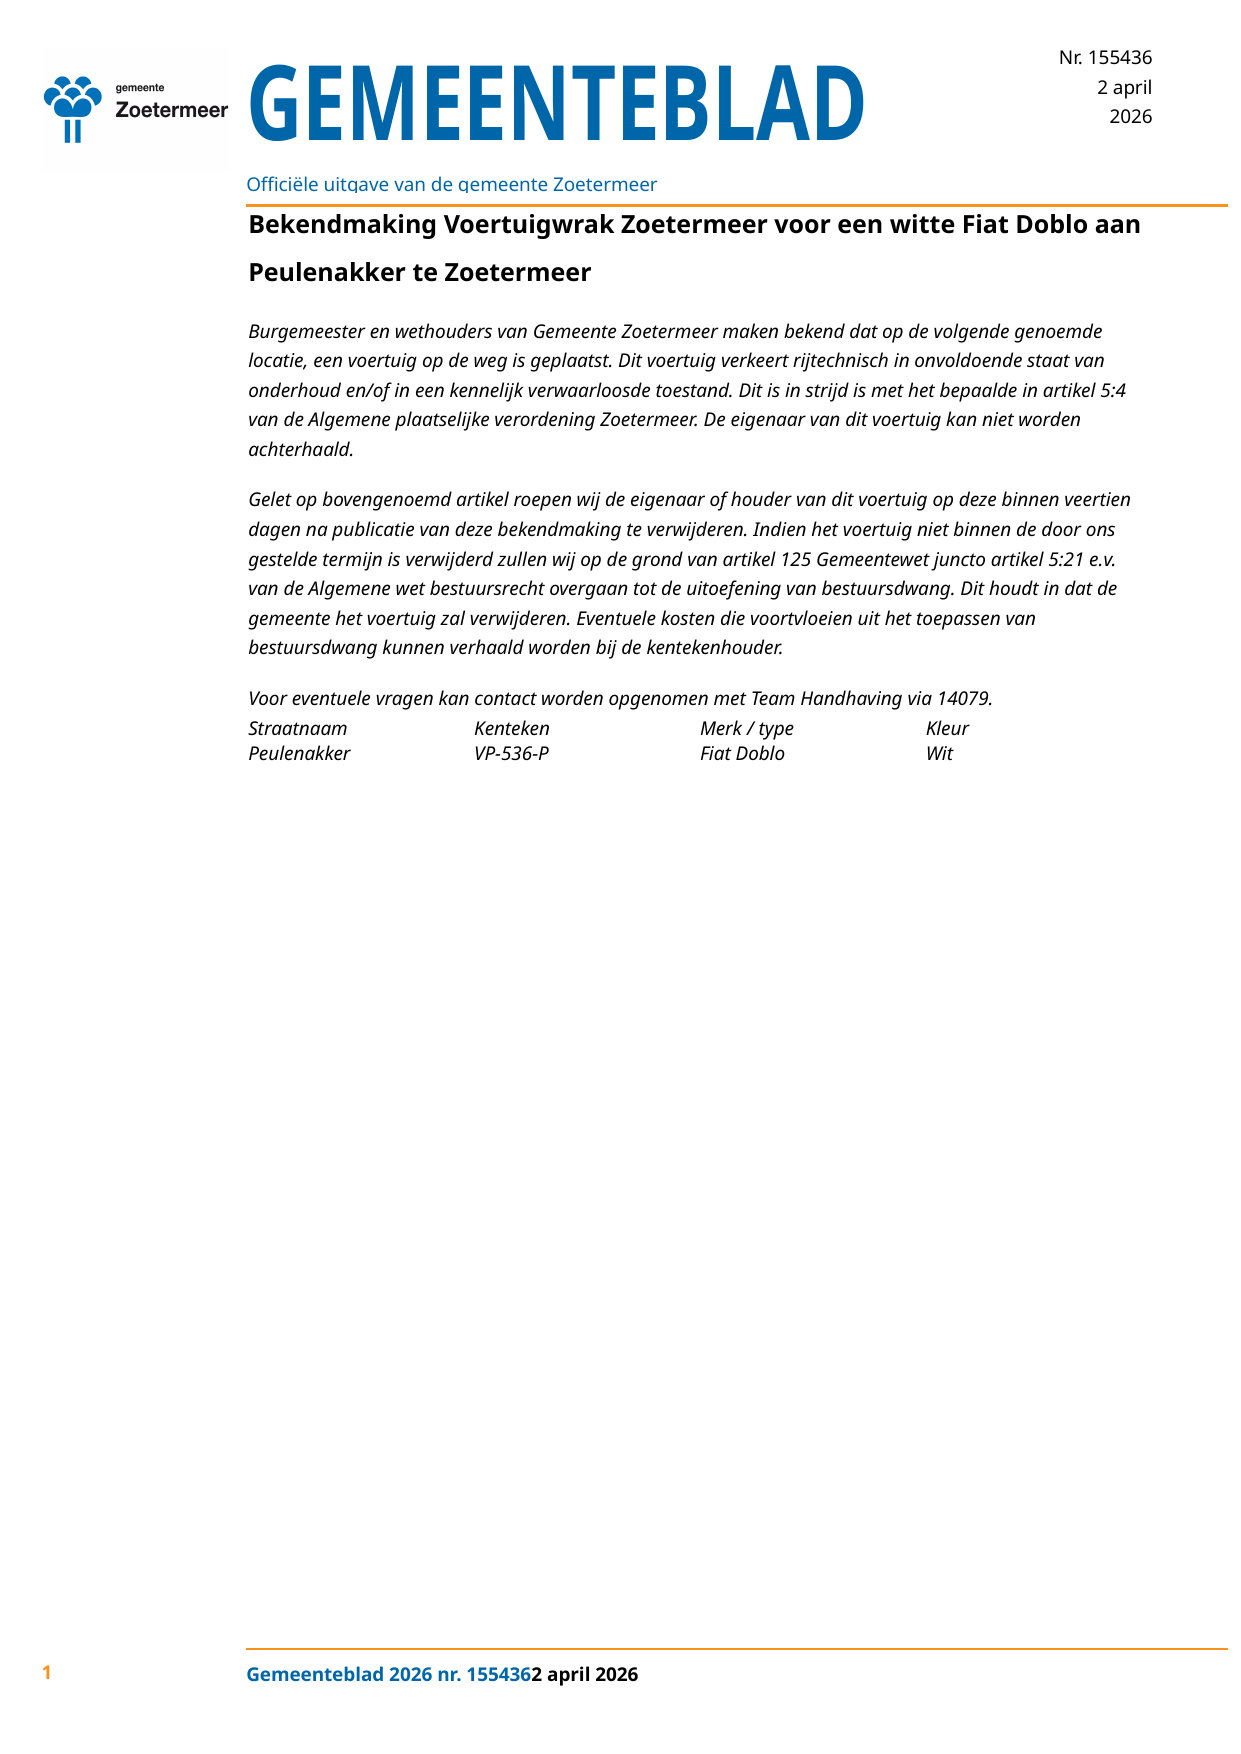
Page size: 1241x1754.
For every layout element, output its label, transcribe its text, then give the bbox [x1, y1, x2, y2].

table_header Kenteken [474, 715, 700, 740]
text Voor eventuele vragen kan contact worden opgenomen met Team Handhaving via 14079. [248, 685, 1152, 711]
table_cell Wit [926, 740, 1152, 766]
picture [41, 47, 231, 172]
table_cell VP-536-P [474, 740, 700, 766]
text Bekendmaking Voertuigwrak Zoetermeer voor een witte Fiat Doblo aan Peulenakker te Zoetermeer [248, 207, 1152, 288]
text Burgemeester en wethouders van Gemeente Zoetermeer maken bekend dat op de volgende genoemde locatie, een voertuig op de weg is geplaatst. Dit voertuig verkeert rijtechnisch in onvoldoende staat van onderhoud en/of in een kennelijk verwaarloosde toestand. Dit is in strijd is met het bepaalde in artikel 5:4 van de Algemene plaatselijke verordening Zoetermeer. De eigenaar van dit voertuig kan niet worden achterhaald. [248, 318, 1152, 462]
table_cell Peulenakker [248, 740, 474, 766]
table_header Merk / type [700, 715, 926, 740]
table_header Straatnaam [248, 715, 474, 740]
table_header Kleur [926, 715, 1152, 740]
table_cell Fiat Doblo [700, 740, 926, 766]
text Gelet op bovengenoemd artikel roepen wij de eigenaar of houder van dit voertuig op deze binnen veertien dagen na publicatie van deze bekendmaking te verwijderen. Indien het voertuig niet binnen de door ons gestelde termijn is verwijderd zullen wij op de grond van artikel 125 Gemeentewet juncto artikel 5:21 e.v. van de Algemene wet bestuursrecht overgaan tot de uitoefening van bestuursdwang. Dit houdt in dat de gemeente het voertuig zal verwijderen. Eventuele kosten die voortvloeien uit het toepassen van bestuursdwang kunnen verhaald worden bij de kentekenhouder. [248, 487, 1152, 660]
